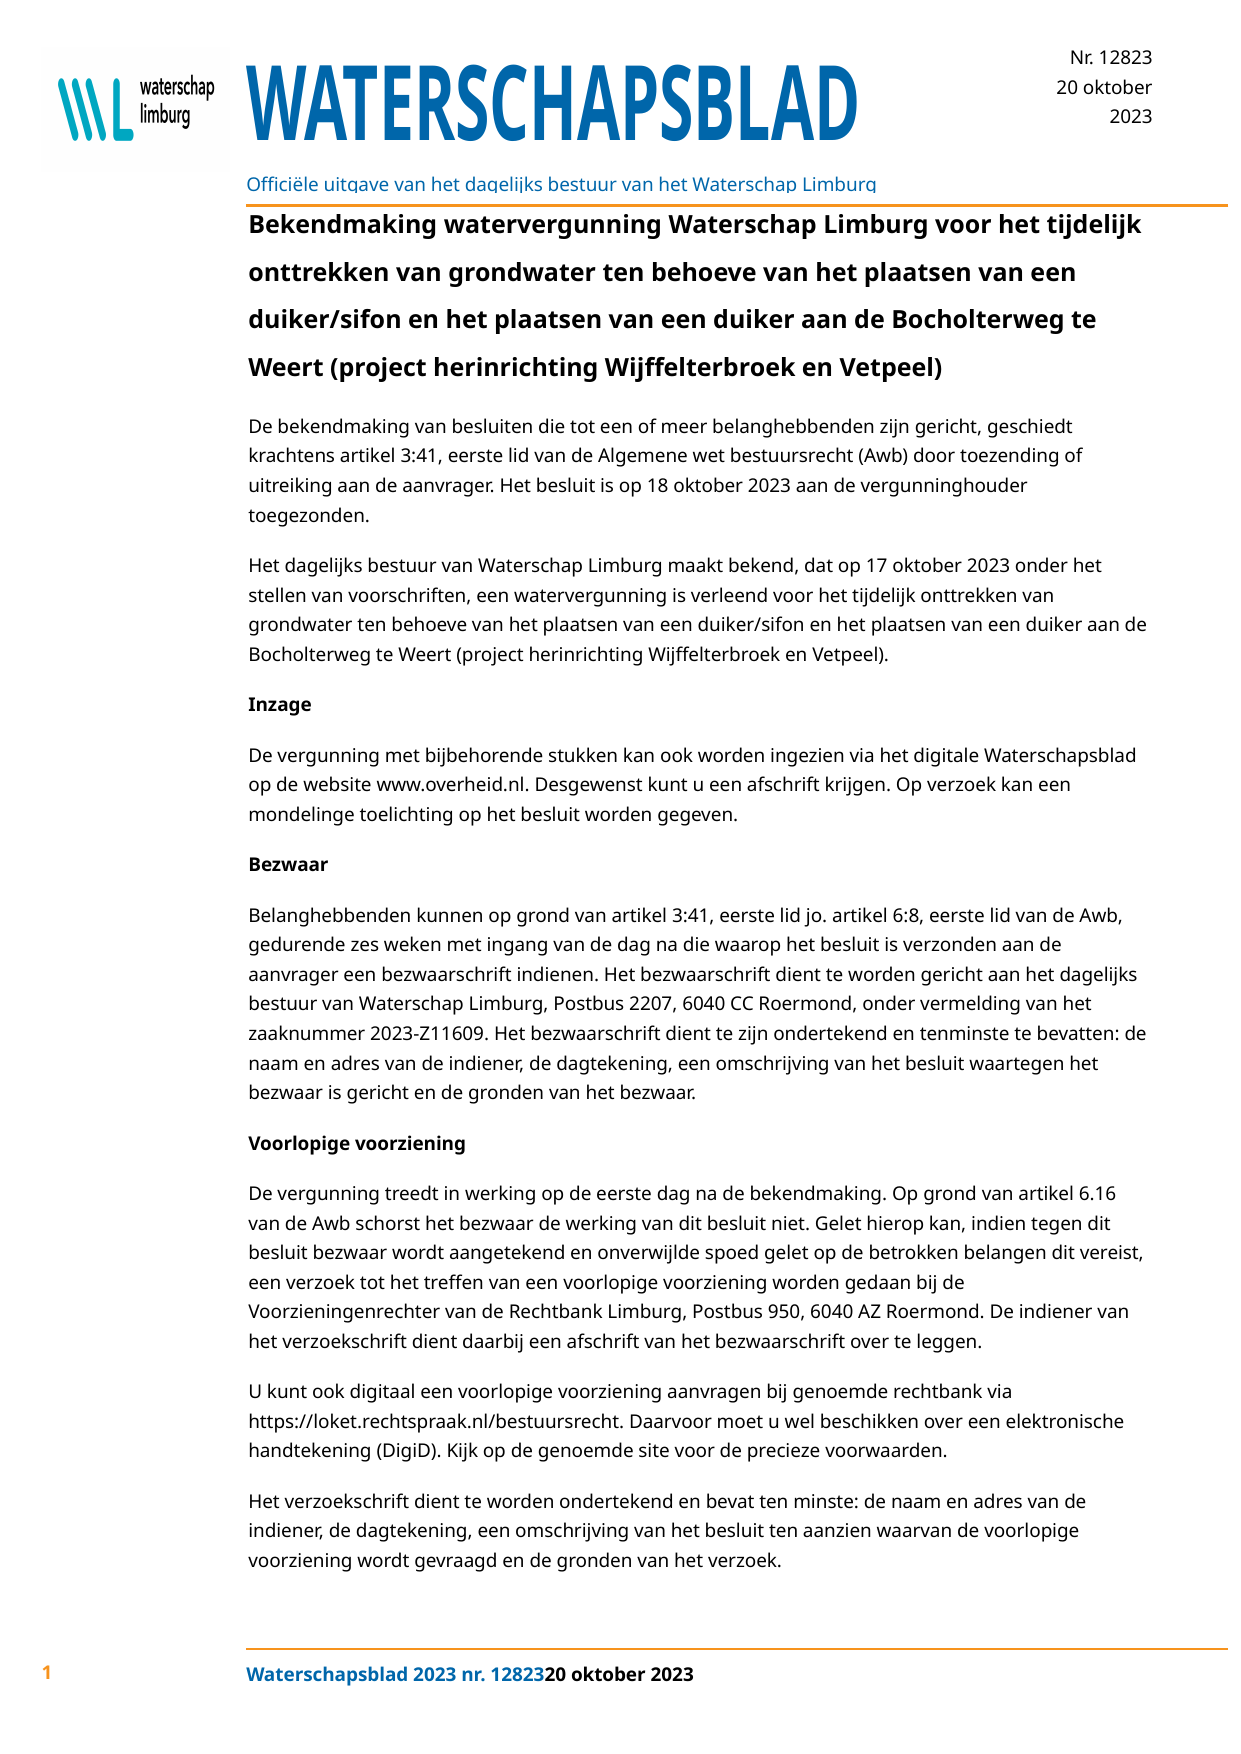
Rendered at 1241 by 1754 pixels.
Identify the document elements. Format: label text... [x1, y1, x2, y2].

text De bekendmaking van besluiten die tot een of meer belanghebbenden zijn gericht, geschiedt krachtens artikel 3:41, eerste lid van de Algemene wet bestuursrecht (Awb) door toezending of uitreiking aan de aanvrager. Het besluit is op 18 oktober 2023 aan de vergunninghouder toegezonden. [248, 413, 1152, 528]
text Voorlopige voorziening [248, 1130, 1152, 1156]
text U kunt ook digitaal een voorlopige voorziening aanvragen bij genoemde rechtbank via https://loket.rechtspraak.nl/bestuursrecht. Daarvoor moet u wel beschikken over een elektronische handtekening (DigiD). Kijk op de genoemde site voor de precieze voorwaarden. [248, 1378, 1152, 1463]
text Bekendmaking watervergunning Waterschap Limburg voor het tijdelijk onttrekken van grondwater ten behoeve van het plaatsen van een duiker/sifon en het plaatsen van een duiker aan de Bocholterweg te Weert (project herinrichting Wijffelterbroek en Vetpeel) [248, 207, 1152, 384]
text Inzage [248, 691, 1152, 717]
text Het verzoekschrift dient te worden ondertekend en bevat ten minste: de naam en adres van de indiener, de dagtekening, een omschrijving van het besluit ten aanzien waarvan de voorlopige voorziening wordt gevraagd en de gronden van het verzoek. [248, 1488, 1152, 1573]
text Het dagelijks bestuur van Waterschap Limburg maakt bekend, dat op 17 oktober 2023 onder het stellen van voorschriften, een watervergunning is verleend voor het tijdelijk onttrekken van grondwater ten behoeve van het plaatsen van een duiker/sifon en het plaatsen van een duiker aan de Bocholterweg te Weert (project herinrichting Wijffelterbroek en Vetpeel). [248, 552, 1152, 667]
text Bezwaar [248, 851, 1152, 877]
text De vergunning met bijbehorende stukken kan ook worden ingezien via het digitale Waterschapsblad op de website www.overheid.nl. Desgewenst kunt u een afschrift krijgen. Op verzoek kan een mondelinge toelichting op het besluit worden gegeven. [248, 742, 1152, 827]
text De vergunning treedt in werking op de eerste dag na de bekendmaking. Op grond van artikel 6.16 van de Awb schorst het bezwaar de werking van dit besluit niet. Gelet hierop kan, indien tegen dit besluit bezwaar wordt aangetekend en onverwijlde spoed gelet op de betrokken belangen dit vereist, een verzoek tot het treffen van een voorlopige voorziening worden gedaan bij de Voorzieningenrechter van de Rechtbank Limburg, Postbus 950, 6040 AZ Roermond. De indiener van het verzoekschrift dient daarbij een afschrift van het bezwaarschrift over te leggen. [248, 1180, 1152, 1354]
text Belanghebbenden kunnen op grond van artikel 3:41, eerste lid jo. artikel 6:8, eerste lid van de Awb, gedurende zes weken met ingang van de dag na die waarop het besluit is verzonden aan de aanvrager een bezwaarschrift indienen. Het bezwaarschrift dient te worden gericht aan het dagelijks bestuur van Waterschap Limburg, Postbus 2207, 6040 CC Roermond, onder vermelding van het zaaknummer 2023-Z11609. Het bezwaarschrift dient te zijn ondertekend en tenminste te bevatten: de naam en adres van de indiener, de dagtekening, een omschrijving van het besluit waartegen het bezwaar is gericht en de gronden van het bezwaar. [248, 902, 1152, 1105]
picture [41, 47, 231, 172]
